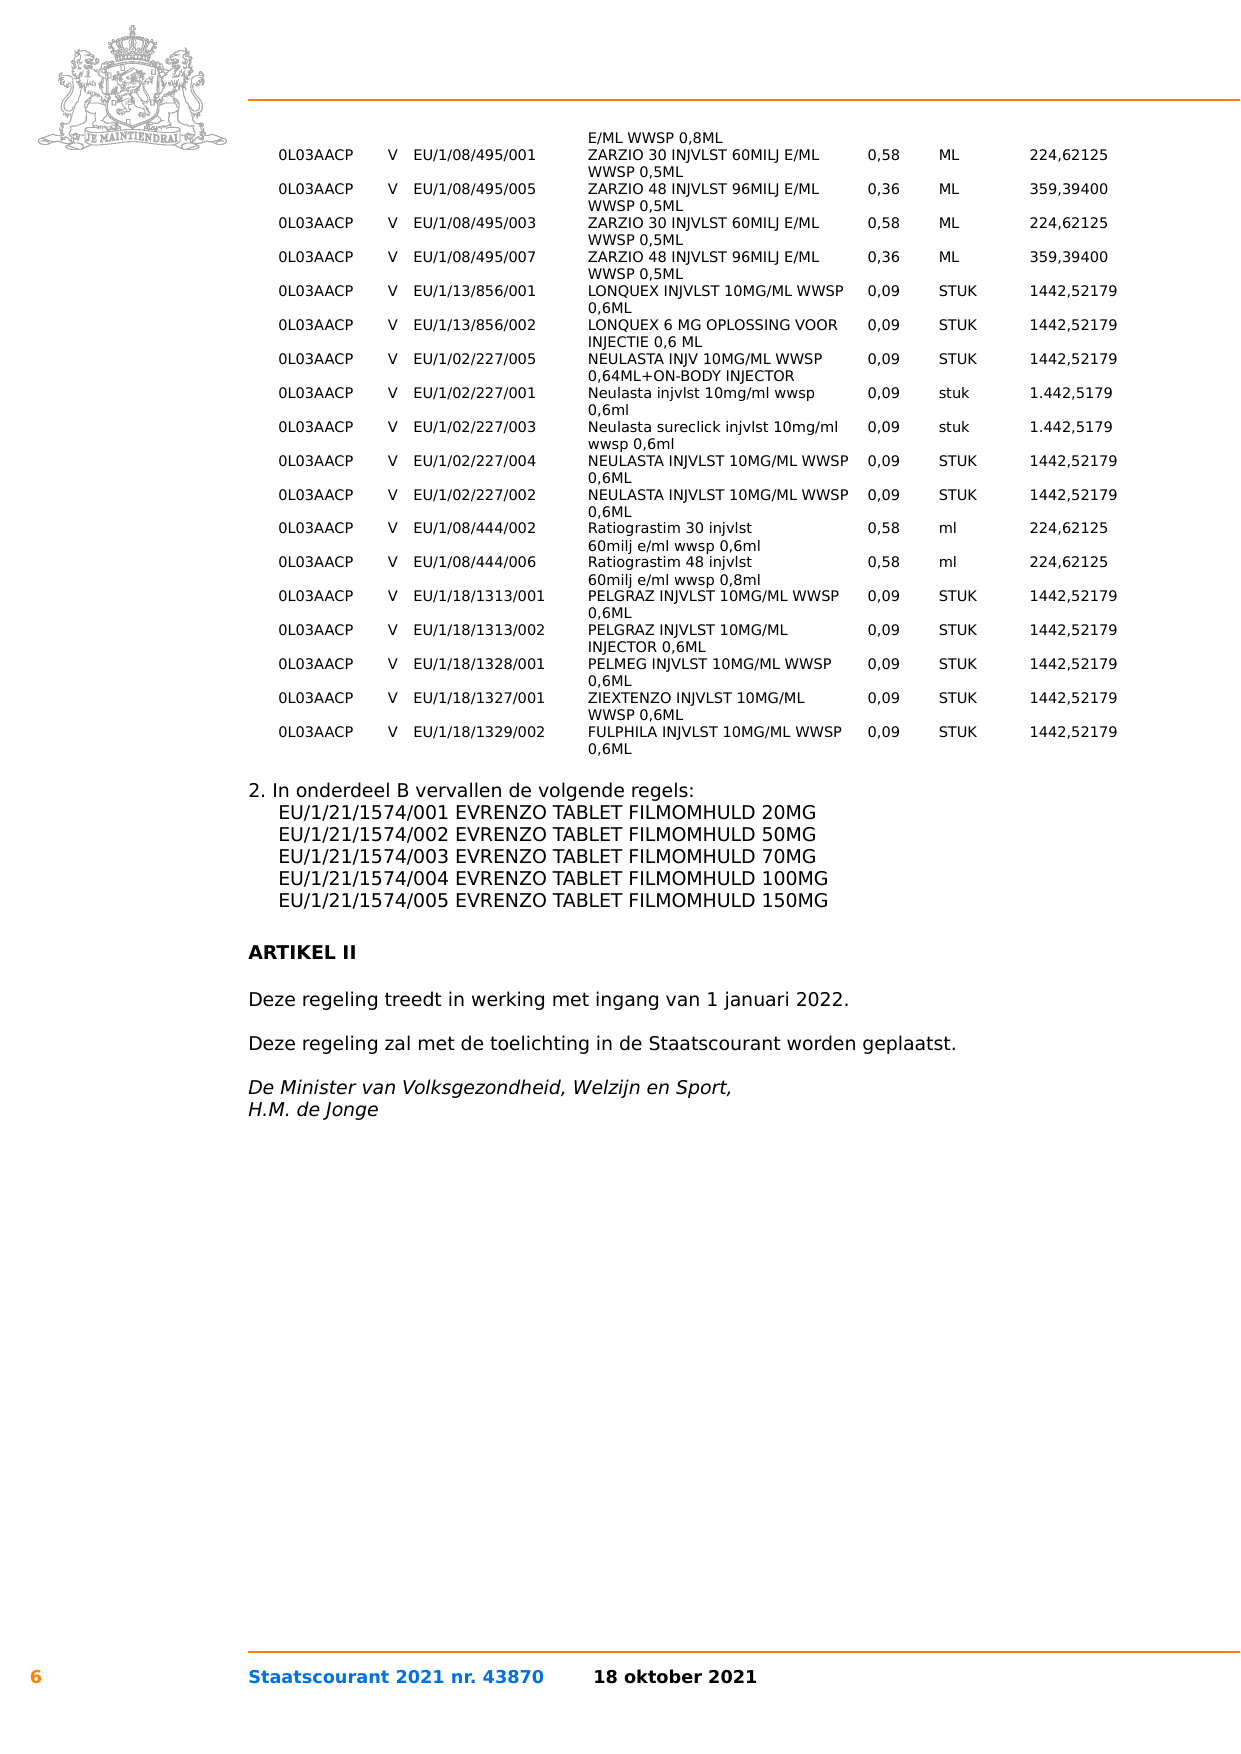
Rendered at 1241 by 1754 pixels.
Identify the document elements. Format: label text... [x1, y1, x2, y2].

table_cell ZARZIO 48 INJVLST 96MILJ E/ML WWSP 0,5ML [582, 249, 862, 283]
table_cell 0,58 [862, 147, 932, 181]
table_cell STUK [933, 690, 1023, 724]
table_cell 0,09 [862, 656, 932, 690]
table_cell 1442,52179 [1023, 317, 1163, 351]
table_cell 0L03AACP [278, 317, 382, 351]
table_cell 0L03AACP [278, 588, 382, 622]
table_cell V [382, 249, 407, 283]
table_cell Ratiograstim 30 injvlst 60milj e/ml wwsp 0,6ml [582, 520, 862, 554]
table_cell 0,09 [862, 317, 932, 351]
table_cell [382, 130, 407, 147]
table_cell 0L03AACP [278, 554, 382, 588]
table_cell EU/1/02/227/003 [407, 419, 582, 452]
table_cell 1.442,5179 [1023, 419, 1163, 452]
table_cell 0L03AACP [278, 690, 382, 724]
table_cell 224,62125 [1023, 215, 1163, 249]
table_cell V [382, 181, 407, 215]
text EU/1/21/1574/001 EVRENZO TABLET FILMOMHULD 20MG [278, 802, 1163, 824]
table_cell 359,39400 [1023, 181, 1163, 215]
table_cell 0,09 [862, 351, 932, 384]
table_cell 1442,52179 [1023, 656, 1163, 690]
table_cell NEULASTA INJVLST 10MG/ML WWSP 0,6ML [582, 453, 862, 486]
text EU/1/21/1574/005 EVRENZO TABLET FILMOMHULD 150MG [278, 890, 1163, 912]
table_cell EU/1/08/495/005 [407, 181, 582, 215]
table_cell EU/1/08/495/001 [407, 147, 582, 181]
table_cell 0L03AACP [278, 351, 382, 384]
table_cell 0,36 [862, 181, 932, 215]
table_cell V [382, 317, 407, 351]
table_cell V [382, 385, 407, 418]
table_cell LONQUEX INJVLST 10MG/ML WWSP 0,6ML [582, 283, 862, 317]
table_cell ZARZIO 30 INJVLST 60MILJ E/ML WWSP 0,5ML [582, 147, 862, 181]
table_cell V [382, 690, 407, 724]
table_cell Ratiograstim 48 injvlst 60milj e/ml wwsp 0,8ml [582, 554, 862, 588]
table_cell EU/1/18/1313/002 [407, 622, 582, 656]
table_cell 1442,52179 [1023, 453, 1163, 486]
text 2. In onderdeel B vervallen de volgende regels: [248, 780, 1163, 802]
table_cell 0L03AACP [278, 656, 382, 690]
table_cell 0L03AACP [278, 520, 382, 554]
picture [38, 25, 227, 150]
text EU/1/21/1574/002 EVRENZO TABLET FILMOMHULD 50MG [278, 824, 1163, 846]
table_cell V [382, 486, 407, 520]
table_cell EU/1/18/1328/001 [407, 656, 582, 690]
table_cell 0,58 [862, 520, 932, 554]
table_cell PELGRAZ INJVLST 10MG/ML INJECTOR 0,6ML [582, 622, 862, 656]
table_cell 0L03AACP [278, 385, 382, 418]
table_cell V [382, 283, 407, 317]
text Deze regeling treedt in werking met ingang van 1 januari 2022. [248, 989, 1163, 1011]
table_cell EU/1/13/856/001 [407, 283, 582, 317]
table_cell EU/1/02/227/001 [407, 385, 582, 418]
table_cell EU/1/18/1327/001 [407, 690, 582, 724]
table_cell 224,62125 [1023, 554, 1163, 588]
table_cell [278, 130, 382, 147]
table_cell STUK [933, 283, 1023, 317]
table_cell 0L03AACP [278, 181, 382, 215]
table_cell EU/1/08/444/006 [407, 554, 582, 588]
table_cell EU/1/18/1329/002 [407, 724, 582, 758]
table_cell ml [933, 554, 1023, 588]
table_cell V [382, 520, 407, 554]
table_cell ZARZIO 48 INJVLST 96MILJ E/ML WWSP 0,5ML [582, 181, 862, 215]
table_cell 0L03AACP [278, 453, 382, 486]
table_cell 0,09 [862, 622, 932, 656]
table_cell 0L03AACP [278, 724, 382, 758]
table_cell 1442,52179 [1023, 486, 1163, 520]
table_cell 0L03AACP [278, 215, 382, 249]
table_cell ML [933, 147, 1023, 181]
table_cell 0,36 [862, 249, 932, 283]
table_cell V [382, 554, 407, 588]
table_cell E/ML WWSP 0,8ML [582, 130, 862, 147]
table_cell 0,09 [862, 419, 932, 452]
table_cell EU/1/02/227/005 [407, 351, 582, 384]
table_cell 0,09 [862, 588, 932, 622]
table_cell NEULASTA INJVLST 10MG/ML WWSP 0,6ML [582, 486, 862, 520]
table_cell ML [933, 215, 1023, 249]
table_cell V [382, 351, 407, 384]
table_cell ML [933, 249, 1023, 283]
table_cell ZIEXTENZO INJVLST 10MG/ML WWSP 0,6ML [582, 690, 862, 724]
table_cell 0,09 [862, 453, 932, 486]
table_cell EU/1/18/1313/001 [407, 588, 582, 622]
table_cell stuk [933, 385, 1023, 418]
table_cell 0,09 [862, 690, 932, 724]
table_cell [407, 130, 582, 147]
table_cell PELGRAZ INJVLST 10MG/ML WWSP 0,6ML [582, 588, 862, 622]
table_cell 0,09 [862, 283, 932, 317]
table_cell STUK [933, 724, 1023, 758]
table_cell 1442,52179 [1023, 283, 1163, 317]
table_cell 1442,52179 [1023, 351, 1163, 384]
table_cell STUK [933, 588, 1023, 622]
table_cell STUK [933, 486, 1023, 520]
text EU/1/21/1574/003 EVRENZO TABLET FILMOMHULD 70MG [278, 846, 1163, 868]
table_cell FULPHILA INJVLST 10MG/ML WWSP 0,6ML [582, 724, 862, 758]
table_cell 0,09 [862, 724, 932, 758]
table_cell V [382, 656, 407, 690]
table_cell 0L03AACP [278, 283, 382, 317]
table_cell 0L03AACP [278, 249, 382, 283]
table_cell V [382, 588, 407, 622]
table_cell 0,09 [862, 486, 932, 520]
table_cell EU/1/08/495/007 [407, 249, 582, 283]
table_cell STUK [933, 656, 1023, 690]
table_cell stuk [933, 419, 1023, 452]
table_cell V [382, 215, 407, 249]
subtitle ARTIKEL II [248, 942, 1163, 964]
table_cell V [382, 453, 407, 486]
table_cell [862, 130, 932, 147]
table_cell [1023, 130, 1163, 147]
table_cell STUK [933, 351, 1023, 384]
text De Minister van Volksgezondheid, Welzijn en Sport, H.M. de Jonge [248, 1077, 1163, 1121]
table_cell 1442,52179 [1023, 588, 1163, 622]
table_cell 1442,52179 [1023, 622, 1163, 656]
table_cell STUK [933, 317, 1023, 351]
table_cell V [382, 724, 407, 758]
table_cell EU/1/02/227/002 [407, 486, 582, 520]
table_cell V [382, 147, 407, 181]
text EU/1/21/1574/004 EVRENZO TABLET FILMOMHULD 100MG [278, 868, 1163, 890]
table_cell 1442,52179 [1023, 724, 1163, 758]
table_cell EU/1/13/856/002 [407, 317, 582, 351]
table_cell 1.442,5179 [1023, 385, 1163, 418]
table_cell 0,58 [862, 215, 932, 249]
table_cell EU/1/02/227/004 [407, 453, 582, 486]
table_cell 0,58 [862, 554, 932, 588]
table_cell LONQUEX 6 MG OPLOSSING VOOR INJECTIE 0,6 ML [582, 317, 862, 351]
table_cell V [382, 419, 407, 452]
table_cell 224,62125 [1023, 147, 1163, 181]
table_cell V [382, 622, 407, 656]
table_cell ML [933, 181, 1023, 215]
table_cell STUK [933, 622, 1023, 656]
table_cell Neulasta sureclick injvlst 10mg/ml wwsp 0,6ml [582, 419, 862, 452]
table_cell ZARZIO 30 INJVLST 60MILJ E/ML WWSP 0,5ML [582, 215, 862, 249]
table_cell NEULASTA INJV 10MG/ML WWSP 0,64ML+ON-BODY INJECTOR [582, 351, 862, 384]
table_cell PELMEG INJVLST 10MG/ML WWSP 0,6ML [582, 656, 862, 690]
table_cell EU/1/08/444/002 [407, 520, 582, 554]
text Deze regeling zal met de toelichting in de Staatscourant worden geplaatst. [248, 1033, 1163, 1055]
table_cell 1442,52179 [1023, 690, 1163, 724]
table_cell 0L03AACP [278, 147, 382, 181]
table_cell 0L03AACP [278, 622, 382, 656]
table_cell 224,62125 [1023, 520, 1163, 554]
table_cell 359,39400 [1023, 249, 1163, 283]
table_cell 0L03AACP [278, 419, 382, 452]
table_cell STUK [933, 453, 1023, 486]
table_cell ml [933, 520, 1023, 554]
table_cell 0,09 [862, 385, 932, 418]
table_cell EU/1/08/495/003 [407, 215, 582, 249]
table_cell Neulasta injvlst 10mg/ml wwsp 0,6ml [582, 385, 862, 418]
table_cell [933, 130, 1023, 147]
table_cell 0L03AACP [278, 486, 382, 520]
